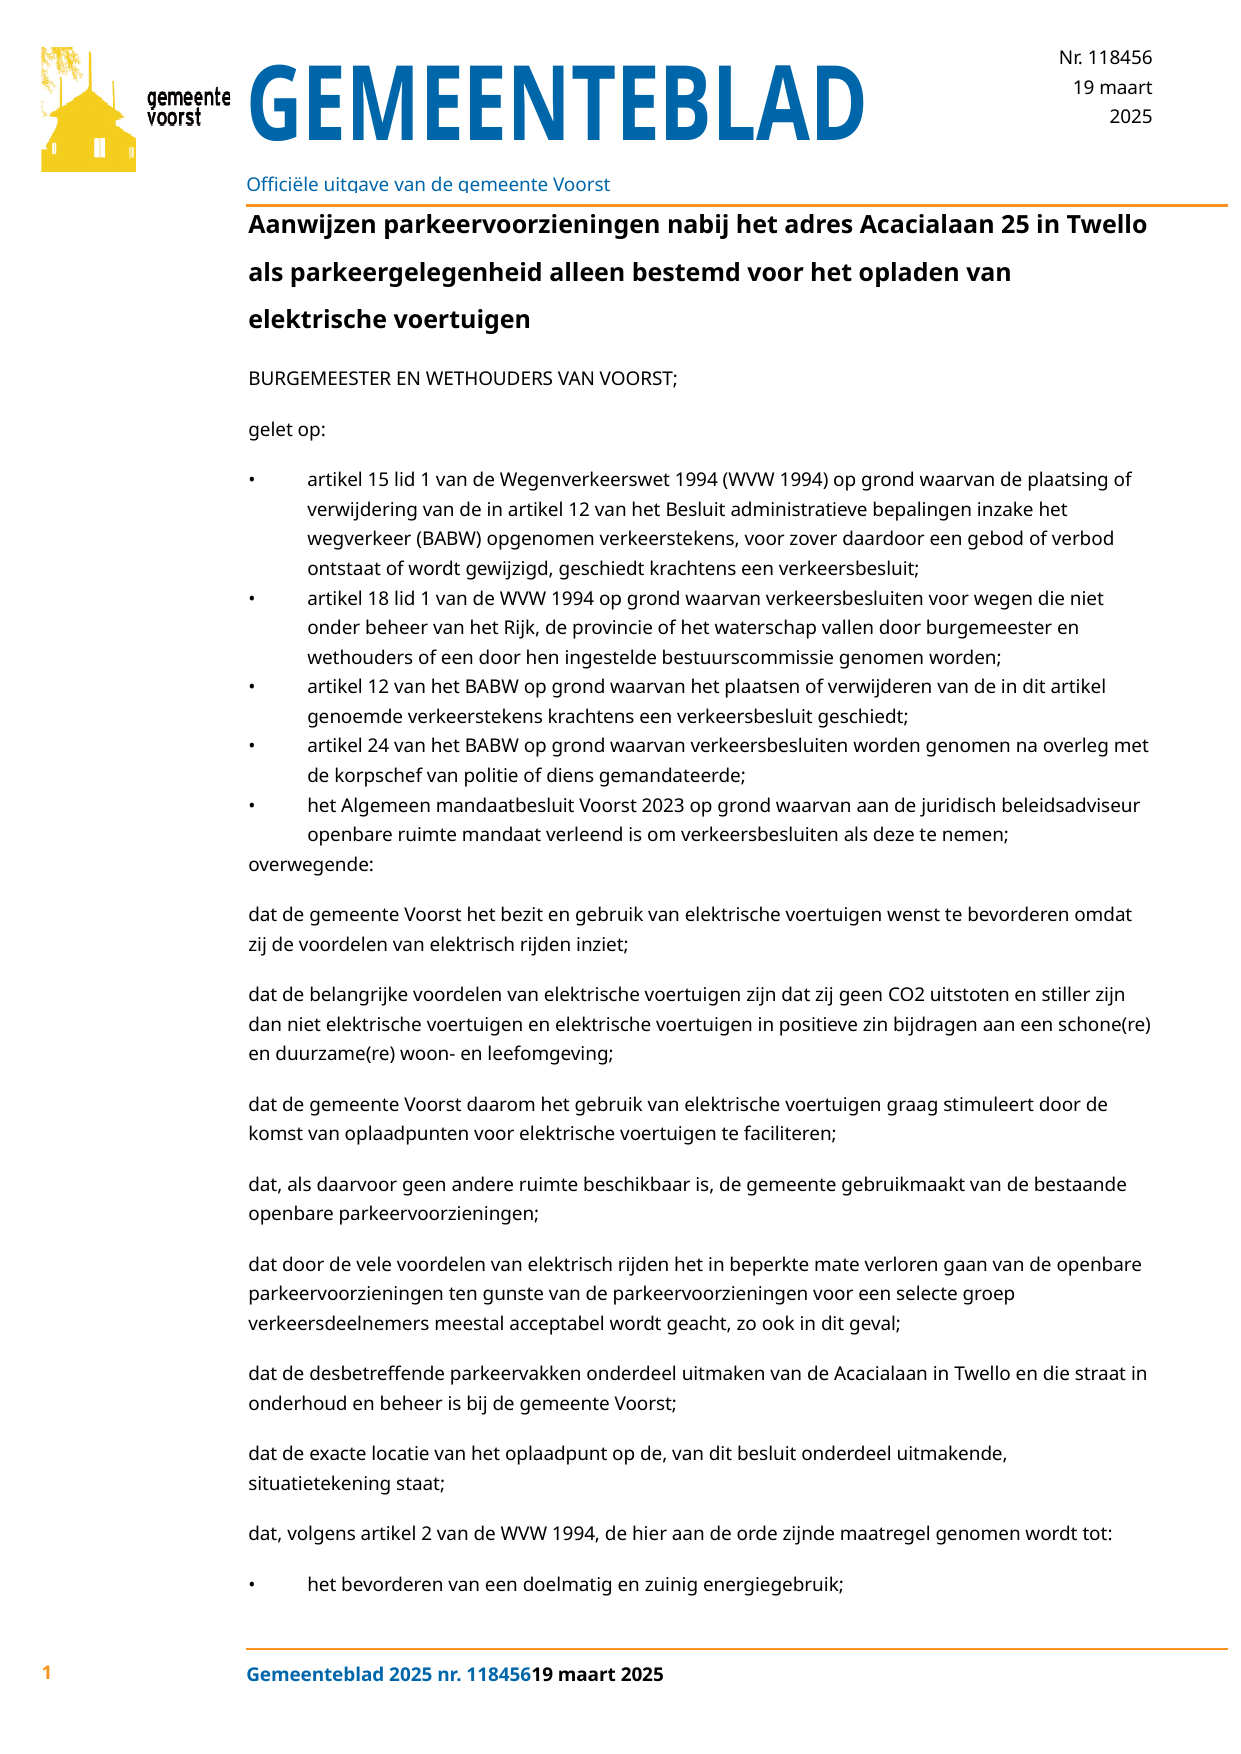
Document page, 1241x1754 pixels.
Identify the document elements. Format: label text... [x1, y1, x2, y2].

list het bevorderen van een doelmatig en zuinig energiegebruik; [248, 1571, 1152, 1597]
list artikel 12 van het BABW op grond waarvan het plaatsen of verwijderen van de in dit artikel genoemde verkeerstekens krachtens een verkeersbesluit geschiedt; [248, 673, 1152, 729]
text gelet op: [248, 416, 1152, 442]
text dat de gemeente Voorst het bezit en gebruik van elektrische voertuigen wenst te bevorderen omdat zij de voordelen van elektrisch rijden inziet; [248, 901, 1152, 957]
text dat de gemeente Voorst daarom het gebruik van elektrische voertuigen graag stimuleert door de komst van oplaadpunten voor elektrische voertuigen te faciliteren; [248, 1091, 1152, 1146]
text dat de exacte locatie van het oplaadpunt op de, van dit besluit onderdeel uitmakende, situatietekening staat; [248, 1441, 1152, 1496]
list artikel 24 van het BABW op grond waarvan verkeersbesluiten worden genomen na overleg met de korpschef van politie of diens gemandateerde; [248, 733, 1152, 788]
text overwegende: [248, 851, 1152, 877]
text Aanwijzen parkeervoorzieningen nabij het adres Acacialaan 25 in Twello als parkeergelegenheid alleen bestemd voor het opladen van elektrische voertuigen [248, 207, 1152, 336]
text dat door de vele voordelen van elektrisch rijden het in beperkte mate verloren gaan van de openbare parkeervoorzieningen ten gunste van de parkeervoorzieningen voor een selecte groep verkeersdeelnemers meestal acceptabel wordt geacht, zo ook in dit geval; [248, 1251, 1152, 1336]
list artikel 18 lid 1 van de WVW 1994 op grond waarvan verkeersbesluiten voor wegen die niet onder beheer van het Rijk, de provincie of het waterschap vallen door burgemeester en wethouders of een door hen ingestelde bestuurscommissie genomen worden; [248, 585, 1152, 669]
text dat de desbetreffende parkeervakken onderdeel uitmaken van de Acacialaan in Twello en die straat in onderhoud en beheer is bij de gemeente Voorst; [248, 1361, 1152, 1416]
text BURGEMEESTER EN WETHOUDERS VAN VOORST; [248, 366, 1152, 391]
text dat, volgens artikel 2 van de WVW 1994, de hier aan de orde zijnde maatregel genomen wordt tot: [248, 1521, 1152, 1546]
list artikel 15 lid 1 van de Wegenverkeerswet 1994 (WVW 1994) op grond waarvan de plaatsing of verwijdering van de in artikel 12 van het Besluit administratieve bepalingen inzake het wegverkeer (BABW) opgenomen verkeerstekens, voor zover daardoor een gebod of verbod ontstaat of wordt gewijzigd, geschiedt krachtens een verkeersbesluit; [248, 466, 1152, 581]
text dat de belangrijke voordelen van elektrische voertuigen zijn dat zij geen CO2 uitstoten en stiller zijn dan niet elektrische voertuigen en elektrische voertuigen in positieve zin bijdragen aan een schone(re) en duurzame(re) woon- en leefomgeving; [248, 981, 1152, 1066]
picture [41, 47, 231, 172]
text dat, als daarvoor geen andere ruimte beschikbaar is, de gemeente gebruikmaakt van de bestaande openbare parkeervoorzieningen; [248, 1171, 1152, 1226]
list het Algemeen mandaatbesluit Voorst 2023 op grond waarvan aan de juridisch beleidsadviseur openbare ruimte mandaat verleend is om verkeersbesluiten als deze te nemen; [248, 792, 1152, 847]
